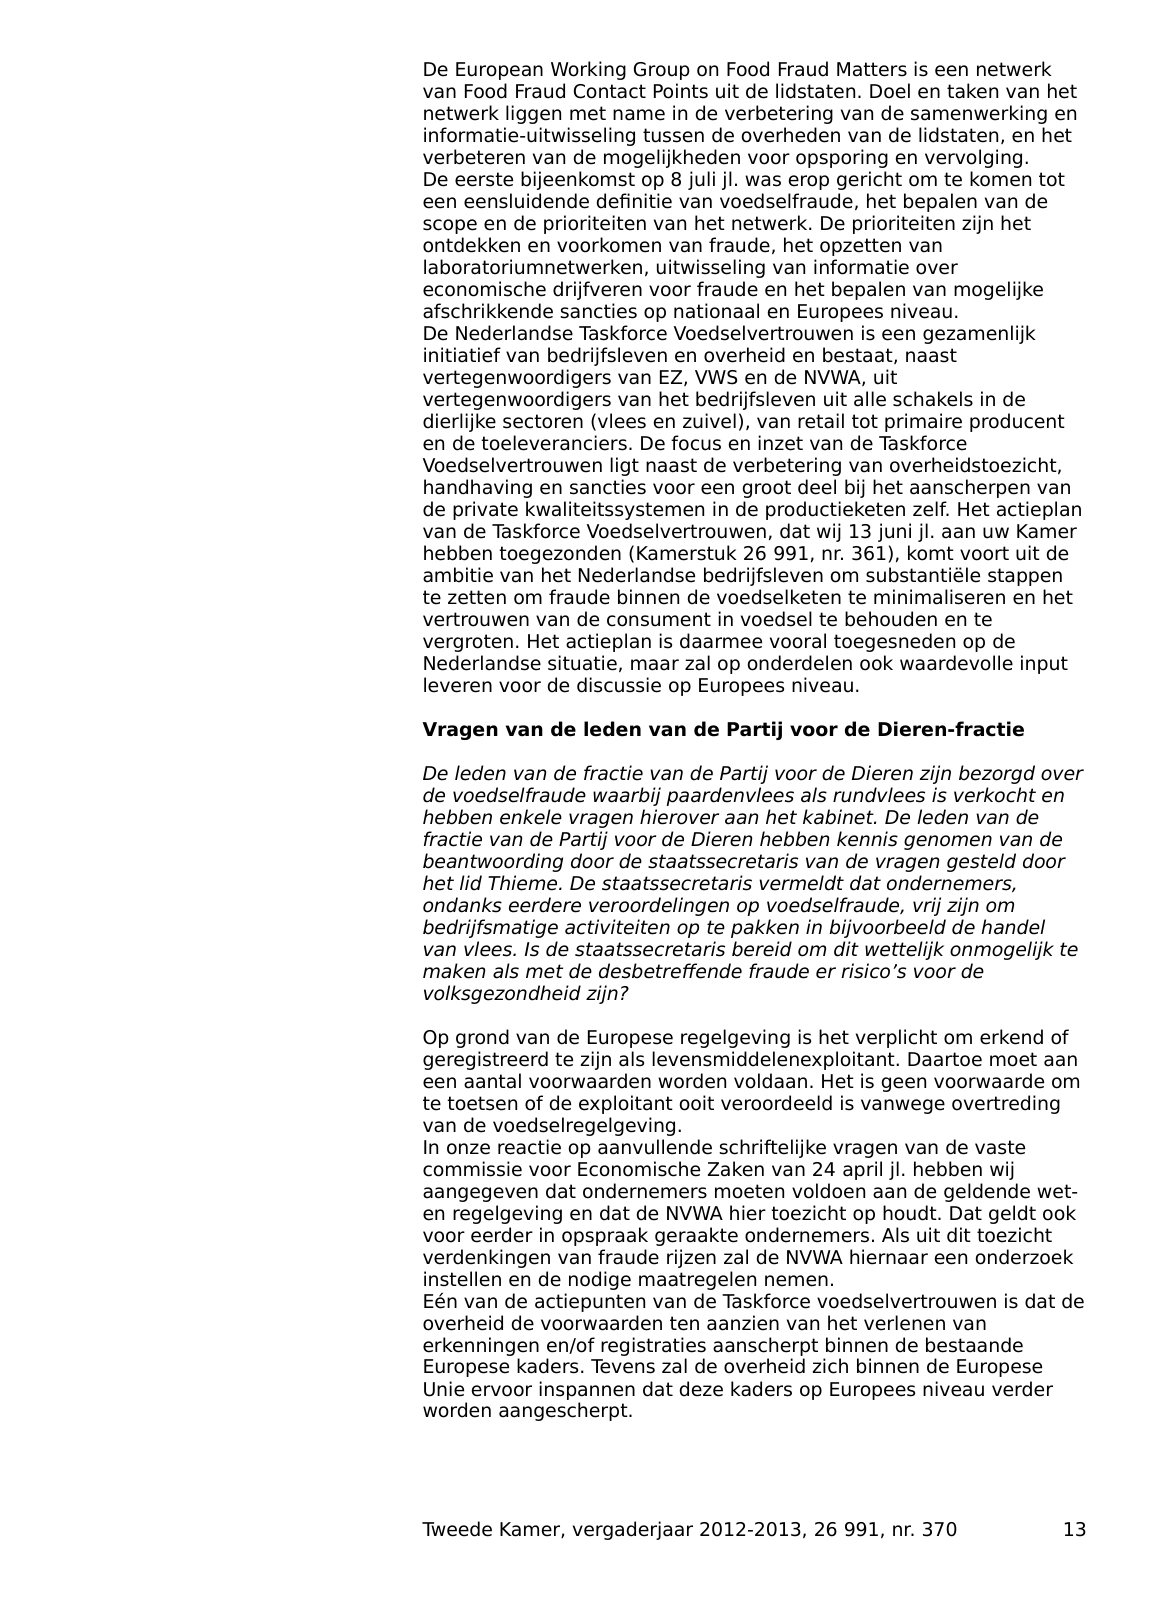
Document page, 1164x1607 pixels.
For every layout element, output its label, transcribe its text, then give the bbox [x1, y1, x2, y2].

subtitle De leden van de fractie van de Partij voor de Dieren zijn bezorgd over de voedselfraude waarbij paardenvlees als rundvlees is verkocht en hebben enkele vragen hierover aan het kabinet. De leden van de fractie van de Partij voor de Dieren hebben kennis genomen van de beantwoording door de staatssecretaris van de vragen gesteld door het lid Thieme. De staatssecretaris vermeldt dat ondernemers, ondanks eerdere veroordelingen op voedselfraude, vrij zijn om bedrijfsmatige activiteiten op te pakken in bijvoorbeeld de handel van vlees. Is de staatssecretaris bereid om dit wettelijk onmogelijk te maken als met de desbetreffende fraude er risico’s voor de volksgezondheid zijn? [422, 763, 1087, 1004]
text De European Working Group on Food Fraud Matters is een netwerk van Food Fraud Contact Points uit de lidstaten. Doel en taken van het netwerk liggen met name in de verbetering van de samenwerking en informatie-uitwisseling tussen de overheden van de lidstaten, en het verbeteren van de mogelijkheden voor opsporing en vervolging. [422, 59, 1087, 169]
text De Nederlandse Taskforce Voedselvertrouwen is een gezamenlijk initiatief van bedrijfsleven en overheid en bestaat, naast vertegenwoordigers van EZ, VWS en de NVWA, uit vertegenwoordigers van het bedrijfsleven uit alle schakels in de dierlijke sectoren (vlees en zuivel), van retail tot primaire producent en de toeleveranciers. De focus en inzet van de Taskforce Voedselvertrouwen ligt naast de verbetering van overheidstoezicht, handhaving en sancties voor een groot deel bij het aanscherpen van de private kwaliteitssystemen in de productieketen zelf. Het actieplan van de Taskforce Voedselvertrouwen, dat wij 13 juni jl. aan uw Kamer hebben toegezonden (Kamerstuk 26 991, nr. 361), komt voort uit de ambitie van het Nederlandse bedrijfsleven om substantiële stappen te zetten om fraude binnen de voedselketen te minimaliseren en het vertrouwen van de consument in voedsel te behouden en te vergroten. Het actieplan is daarmee vooral toegesneden op de Nederlandse situatie, maar zal op onderdelen ook waardevolle input leveren voor de discussie op Europees niveau. [422, 323, 1087, 696]
subtitle Vragen van de leden van de Partij voor de Dieren-fractie [422, 719, 1087, 741]
text De eerste bijeenkomst op 8 juli jl. was erop gericht om te komen tot een eensluidende definitie van voedselfraude, het bepalen van de scope en de prioriteiten van het netwerk. De prioriteiten zijn het ontdekken en voorkomen van fraude, het opzetten van laboratoriumnetwerken, uitwisseling van informatie over economische drijfveren voor fraude en het bepalen van mogelijke afschrikkende sancties op nationaal en Europees niveau. [422, 169, 1087, 323]
text Eén van de actiepunten van de Taskforce voedselvertrouwen is dat de overheid de voorwaarden ten aanzien van het verlenen van erkenningen en/of registraties aanscherpt binnen de bestaande Europese kaders. Tevens zal de overheid zich binnen de Europese Unie ervoor inspannen dat deze kaders op Europees niveau verder worden aangescherpt. [422, 1291, 1087, 1422]
text In onze reactie op aanvullende schriftelijke vragen van de vaste commissie voor Economische Zaken van 24 april jl. hebben wij aangegeven dat ondernemers moeten voldoen aan de geldende wet- en regelgeving en dat de NVWA hier toezicht op houdt. Dat geldt ook voor eerder in opspraak geraakte ondernemers. Als uit dit toezicht verdenkingen van fraude rijzen zal de NVWA hiernaar een onderzoek instellen en de nodige maatregelen nemen. [422, 1137, 1087, 1291]
text Op grond van de Europese regelgeving is het verplicht om erkend of geregistreerd te zijn als levensmiddelenexploitant. Daartoe moet aan een aantal voorwaarden worden voldaan. Het is geen voorwaarde om te toetsen of de exploitant ooit veroordeeld is vanwege overtreding van de voedselregelgeving. [422, 1027, 1087, 1137]
